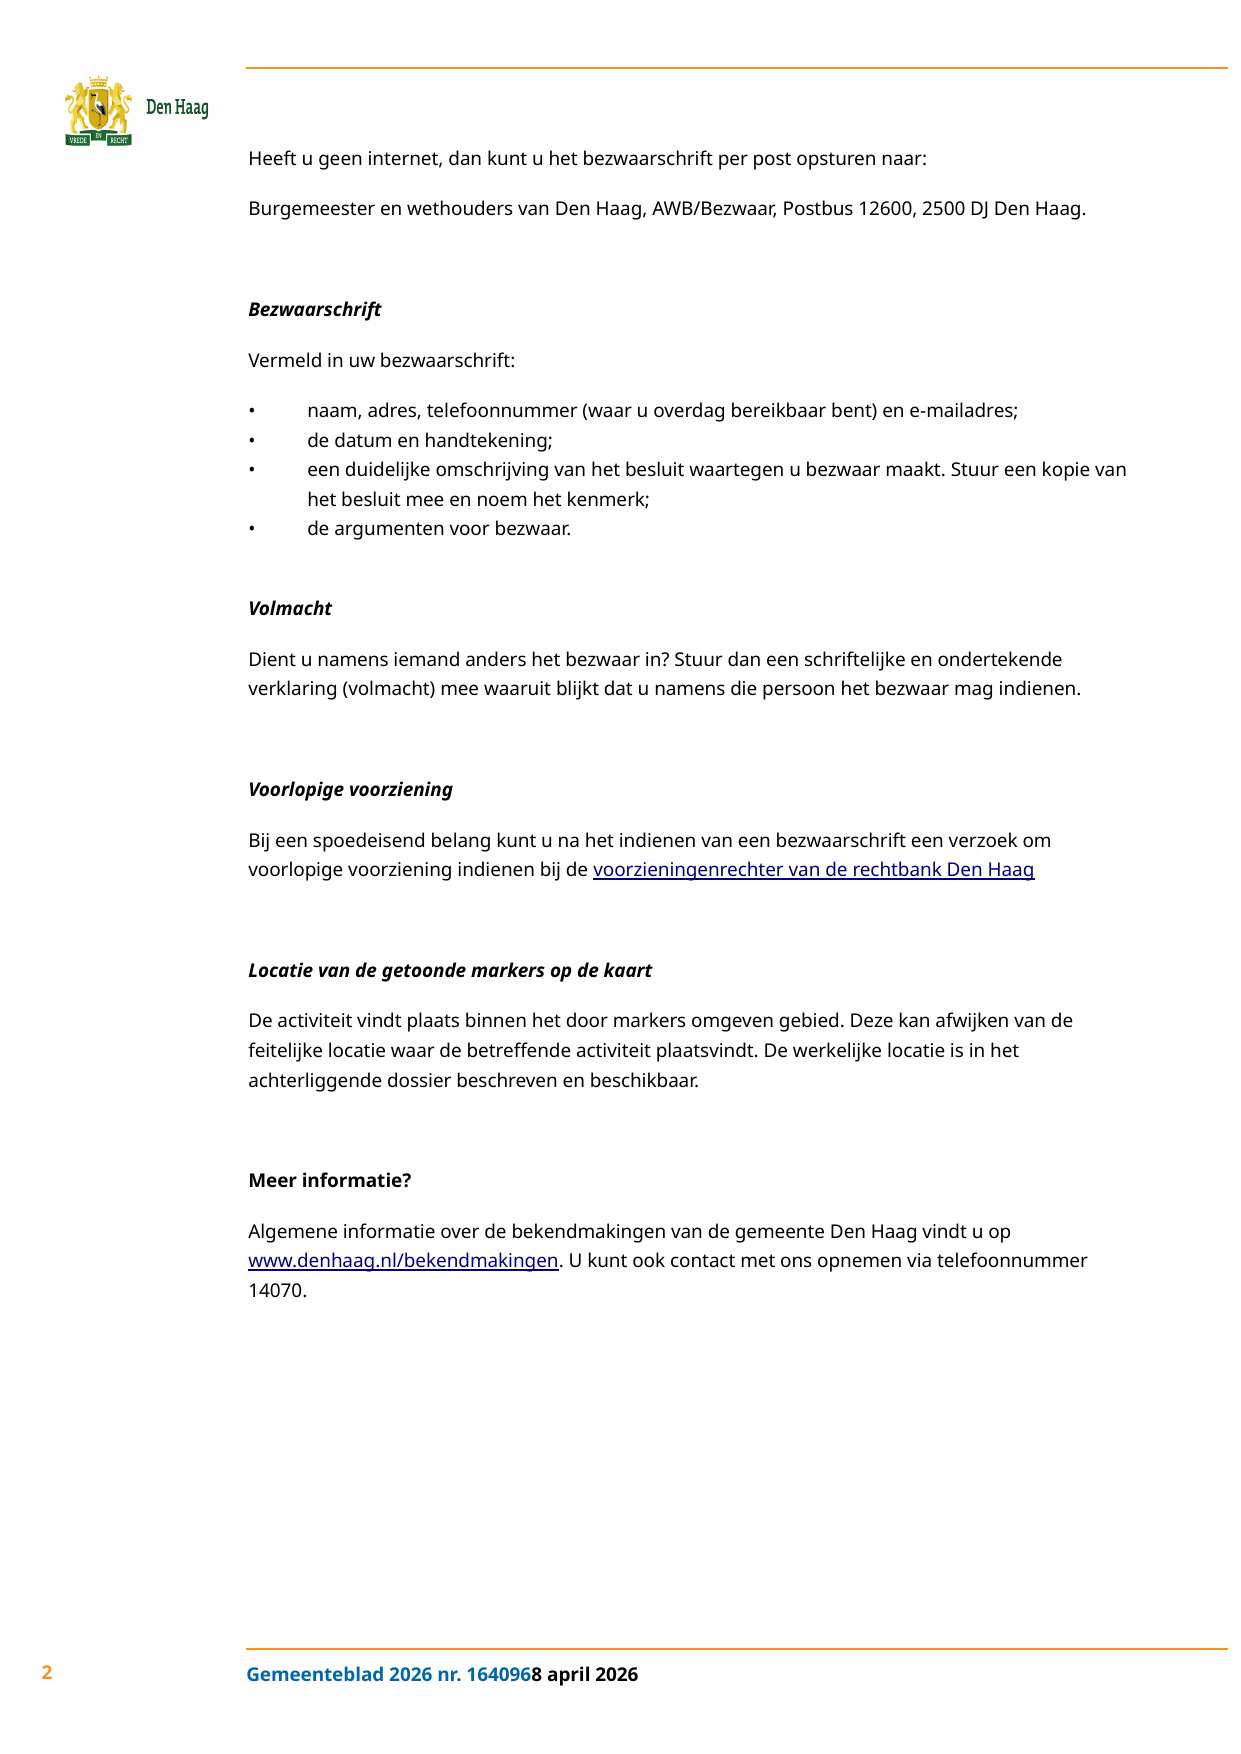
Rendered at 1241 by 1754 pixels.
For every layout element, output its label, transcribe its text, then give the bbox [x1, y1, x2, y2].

text Meer informatie? [248, 1168, 1152, 1193]
text Algemene informatie over de bekendmakingen van de gemeente Den Haag vindt u op www.denhaag.nl/bekendmakingen. U kunt ook contact met ons opnemen via telefoonnummer 14070. [248, 1218, 1152, 1303]
text Bij een spoedeisend belang kunt u na het indienen van een bezwaarschrift een verzoek om voorlopige voorziening indienen bij de voorzieningenrechter van de rechtbank Den Haag [248, 827, 1152, 882]
picture [41, 47, 231, 172]
text Vermeld in uw bezwaarschrift: [248, 347, 1152, 373]
text Volmacht [248, 596, 1152, 621]
list de argumenten voor bezwaar. [248, 516, 1152, 541]
text Bezwaarschrift [248, 296, 1152, 322]
text De activiteit vindt plaats binnen het door markers omgeven gebied. Deze kan afwijken van de feitelijke locatie waar de betreffende activiteit plaatsvindt. De werkelijke locatie is in het achterliggende dossier beschreven en beschikbaar. [248, 1008, 1152, 1093]
list een duidelijke omschrijving van het besluit waartegen u bezwaar maakt. Stuur een kopie van het besluit mee en noem het kenmerk; [248, 456, 1152, 512]
list naam, adres, telefoonnummer (waar u overdag bereikbaar bent) en e-mailadres; [248, 397, 1152, 423]
text Voorlopige voorziening [248, 776, 1152, 802]
text Locatie van de getoonde markers op de kaart [248, 957, 1152, 983]
text Heeft u geen internet, dan kunt u het bezwaarschrift per post opsturen naar: [248, 145, 1152, 171]
text Dient u namens iemand anders het bezwaar in? Stuur dan een schriftelijke en ondertekende verklaring (volmacht) mee waaruit blijkt dat u namens die persoon het bezwaar mag indienen. [248, 646, 1152, 701]
list de datum en handtekening; [248, 427, 1152, 453]
text Burgemeester en wethouders van Den Haag, AWB/Bezwaar, Postbus 12600, 2500 DJ Den Haag. [248, 196, 1152, 221]
